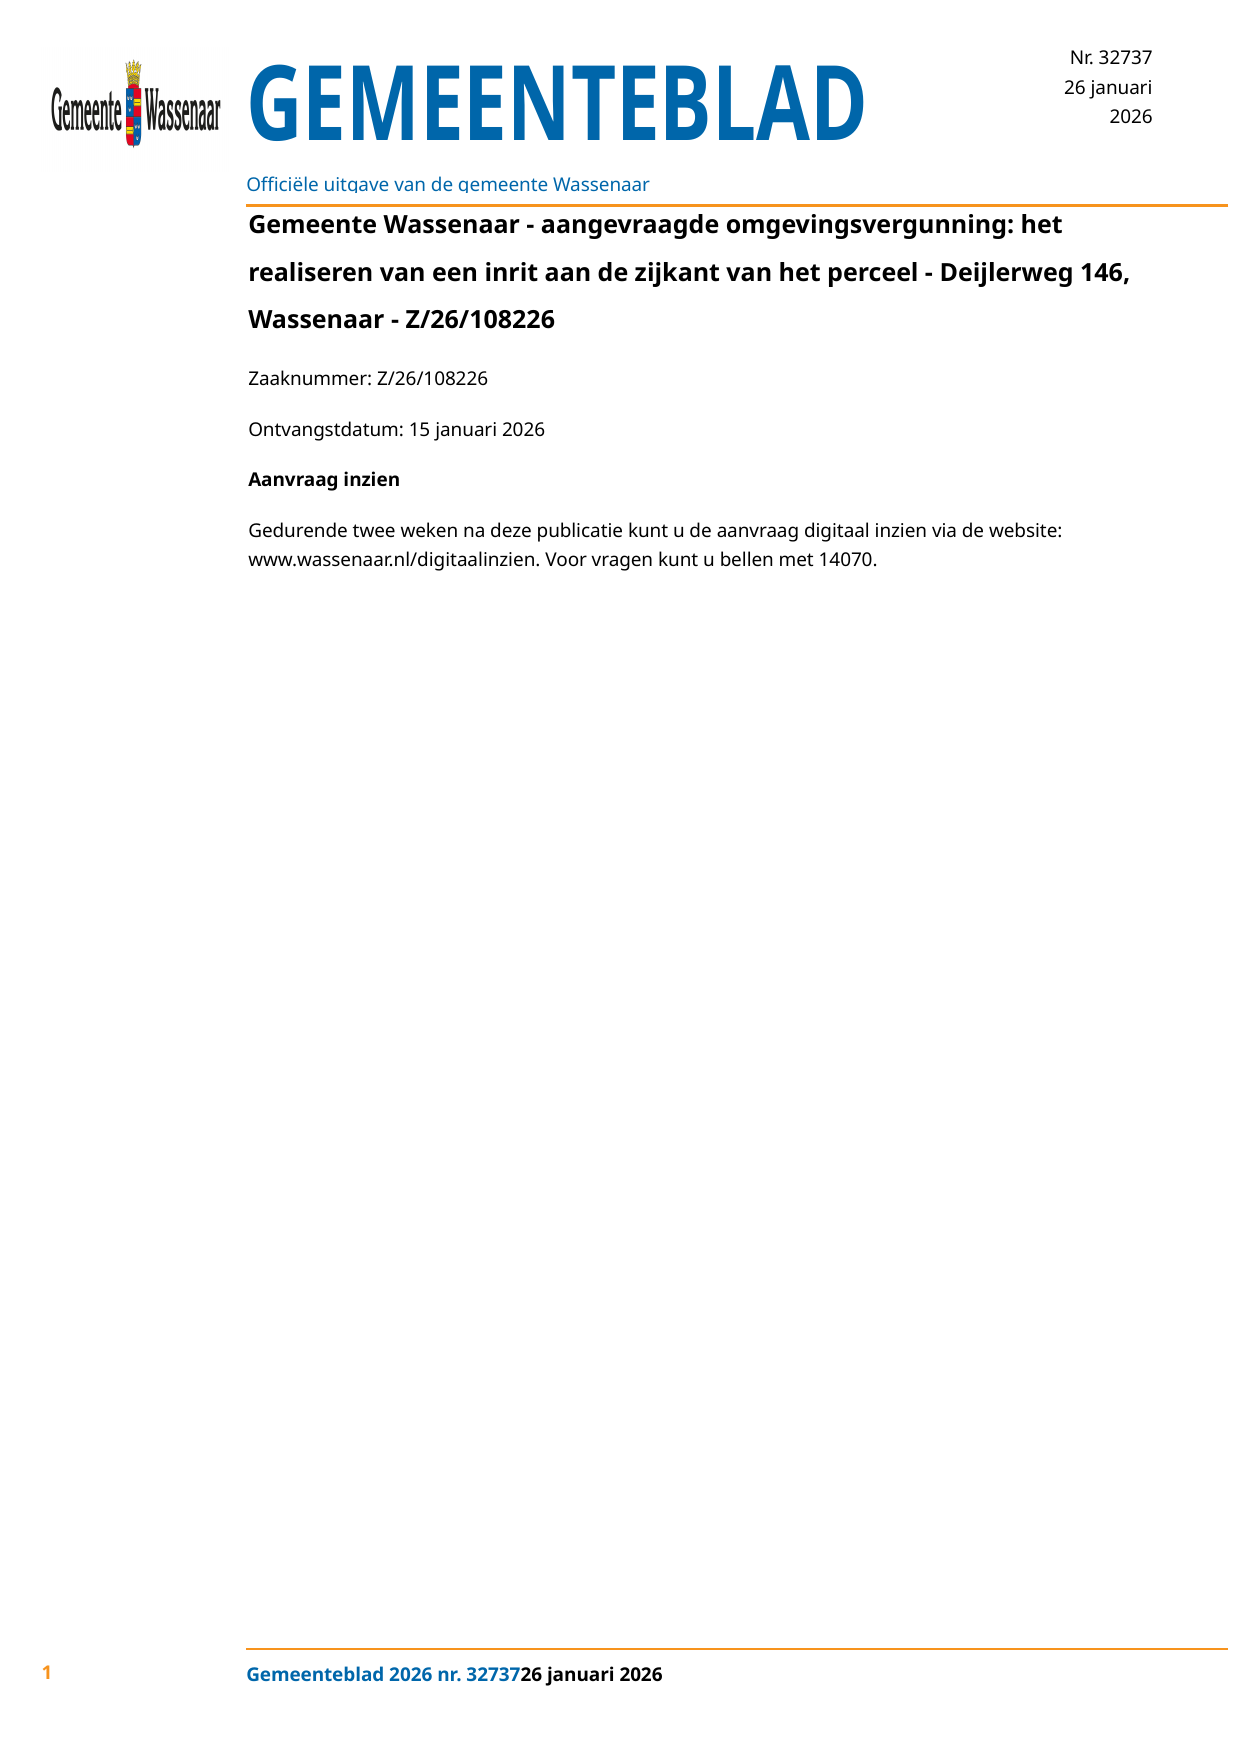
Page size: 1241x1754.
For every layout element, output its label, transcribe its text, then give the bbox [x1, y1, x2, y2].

text Gedurende twee weken na deze publicatie kunt u de aanvraag digitaal inzien via de website: www.wassenaar.nl/digitaalinzien. Voor vragen kunt u bellen met 14070. [248, 517, 1152, 572]
text Aanvraag inzien [248, 466, 1152, 492]
picture [41, 47, 231, 172]
text Gemeente Wassenaar - aangevraagde omgevingsvergunning: het realiseren van een inrit aan de zijkant van het perceel - Deijlerweg 146, Wassenaar - Z/26/108226 [248, 207, 1152, 336]
text Zaaknummer: Z/26/108226 [248, 366, 1152, 391]
text Ontvangstdatum: 15 januari 2026 [248, 416, 1152, 442]
